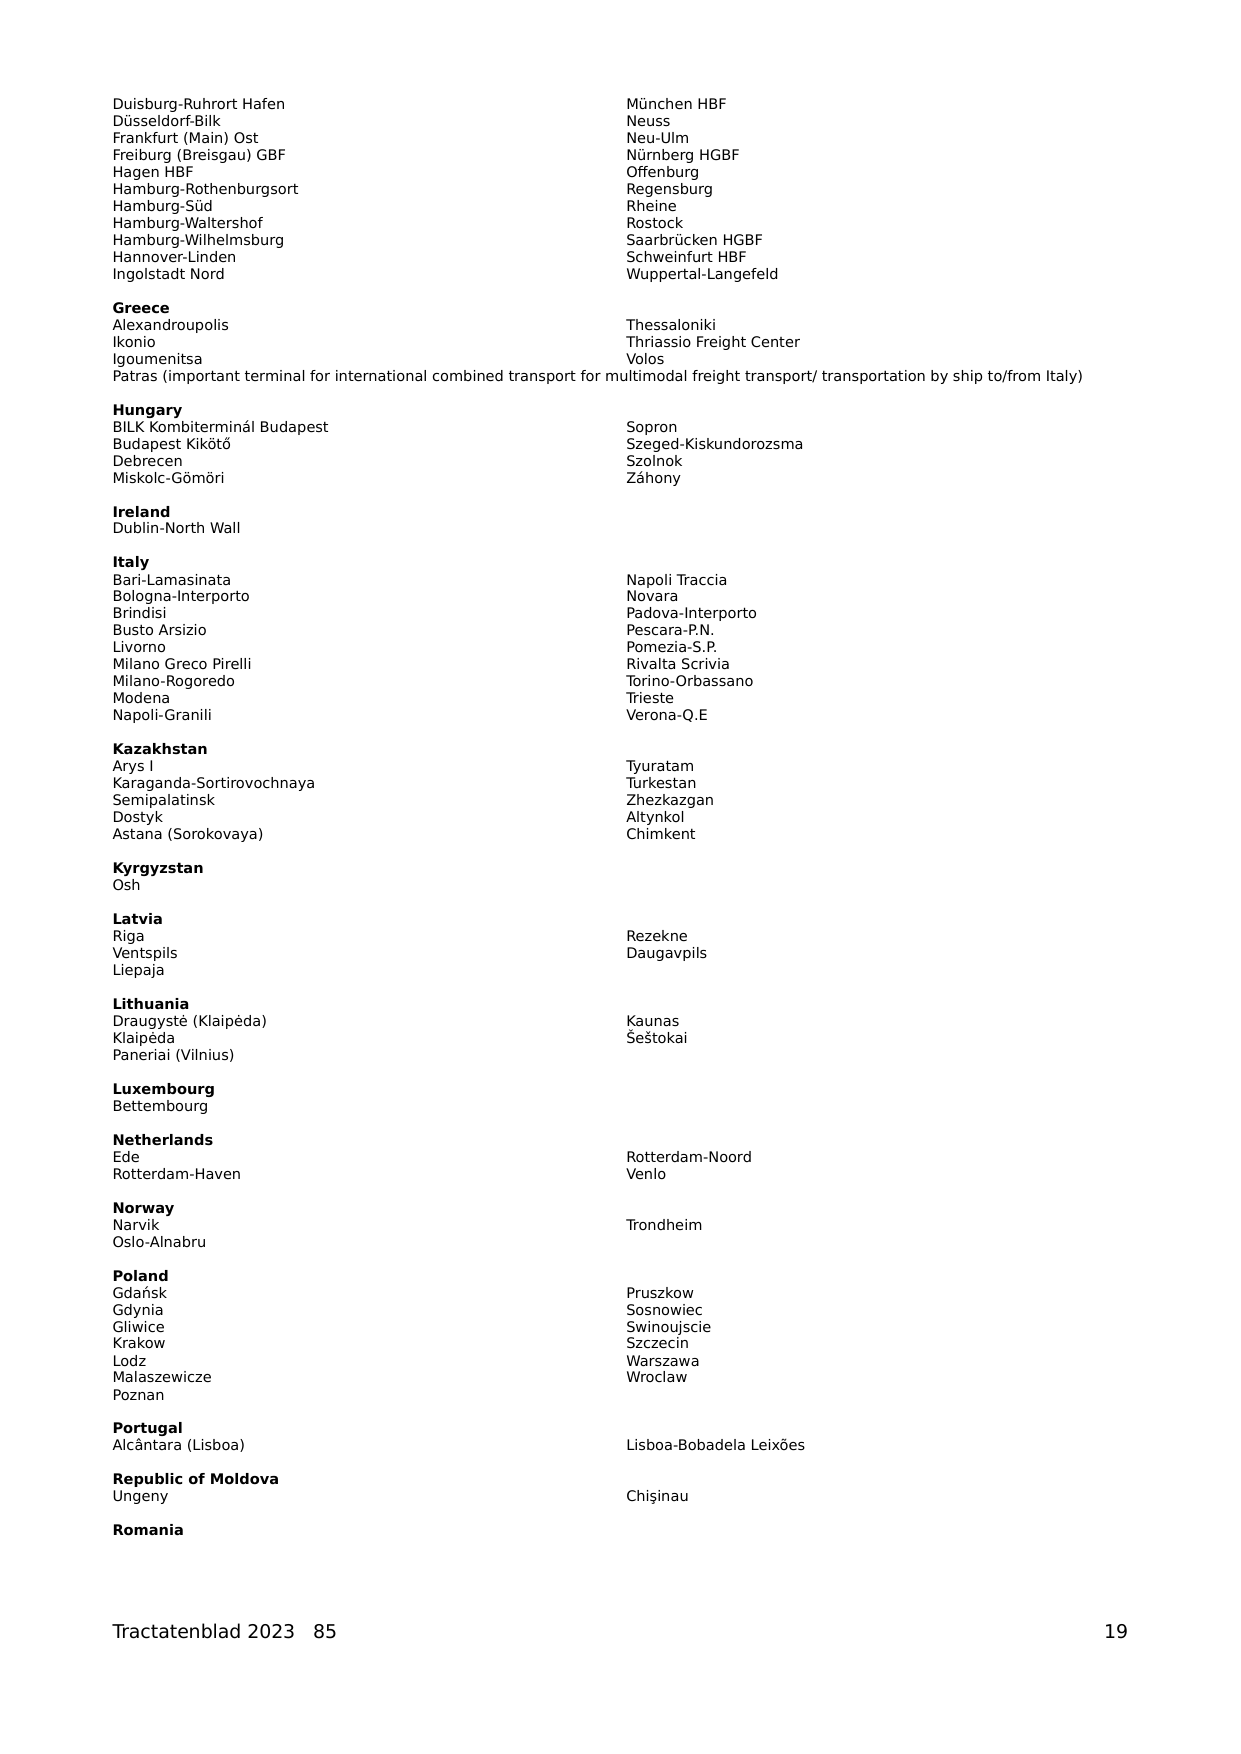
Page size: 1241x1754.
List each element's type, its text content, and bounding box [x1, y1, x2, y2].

table_cell [112, 1251, 620, 1267]
table_cell Wroclaw [620, 1369, 1128, 1386]
table_cell Lithuania [112, 996, 620, 1013]
table_cell Frankfurt (Main) Ost [112, 130, 620, 147]
table_cell [112, 1505, 620, 1522]
table_cell Luxembourg [112, 1081, 620, 1098]
table_cell Rotterdam-Haven [112, 1166, 620, 1183]
table_cell Pruszkow [620, 1285, 1128, 1301]
table_cell Budapest Kikötő [112, 436, 620, 452]
table_cell [620, 962, 1128, 979]
table_cell Hamburg-Wilhelmsburg [112, 232, 620, 249]
table_cell [620, 911, 1128, 928]
table_cell Debrecen [112, 453, 620, 469]
table_cell Szczecin [620, 1335, 1128, 1352]
table_cell [112, 1403, 620, 1420]
table_cell [620, 1132, 1128, 1149]
table_cell Rezekne [620, 928, 1128, 945]
table_cell Gliwice [112, 1319, 620, 1335]
table_cell Sosnowiec [620, 1301, 1128, 1318]
table_cell Draugystė (Klaipėda) [112, 1013, 620, 1030]
table_cell Narvik [112, 1217, 620, 1233]
table_cell [620, 1522, 1128, 1539]
table_cell [620, 504, 1128, 520]
table_cell Freiburg (Breisgau) GBF [112, 147, 620, 164]
table_cell Trondheim [620, 1217, 1128, 1233]
table_cell [620, 996, 1128, 1013]
table_cell Turkestan [620, 775, 1128, 792]
table_cell Ede [112, 1149, 620, 1166]
table_cell Hamburg-Waltershof [112, 215, 620, 232]
table_cell [112, 894, 620, 911]
table_cell Hagen HBF [112, 164, 620, 181]
table_cell [620, 1420, 1128, 1437]
table_cell Republic of Moldova [112, 1471, 620, 1488]
table_cell Milano Greco Pirelli [112, 656, 620, 673]
table_cell Lodz [112, 1353, 620, 1369]
table_cell [620, 894, 1128, 911]
table_cell Brindisi [112, 605, 620, 622]
table_cell Osh [112, 877, 620, 894]
table_cell Hamburg-Süd [112, 198, 620, 215]
table_cell Gdańsk [112, 1285, 620, 1301]
table_cell [112, 1454, 620, 1471]
table_cell Verona-Q.E [620, 707, 1128, 724]
table_cell [620, 1268, 1128, 1284]
table_cell Milano-Rogoredo [112, 673, 620, 690]
table_cell Šeštokai [620, 1030, 1128, 1047]
table_cell [620, 520, 1128, 537]
table_cell Schweinfurt HBF [620, 249, 1128, 266]
table_cell Novara [620, 588, 1128, 605]
table_cell Alcântara (Lisboa) [112, 1437, 620, 1454]
table_cell Netherlands [112, 1132, 620, 1149]
table_cell [620, 741, 1128, 758]
table_cell Nürnberg HGBF [620, 147, 1128, 164]
table_cell Dostyk [112, 809, 620, 826]
table_cell [620, 1251, 1128, 1267]
table_cell [620, 1081, 1128, 1098]
table_cell Saarbrücken HGBF [620, 232, 1128, 249]
table_cell Miskolc-Gömöri [112, 470, 620, 486]
table_cell [112, 486, 620, 503]
table_cell Liepaja [112, 962, 620, 979]
table_cell Karaganda-Sortirovochnaya [112, 775, 620, 792]
table_cell Daugavpils [620, 945, 1128, 962]
table_cell Napoli-Granili [112, 707, 620, 724]
table_cell Alexandroupolis [112, 317, 620, 334]
table_cell [620, 1471, 1128, 1488]
table_cell Oslo-Alnabru [112, 1234, 620, 1251]
table_cell Ireland [112, 504, 620, 520]
table_cell Szeged-Kiskundorozsma [620, 436, 1128, 452]
table_cell [112, 724, 620, 741]
table_cell [620, 1454, 1128, 1471]
table_cell [112, 283, 620, 300]
table_cell Napoli Traccia [620, 571, 1128, 588]
table_cell Neuss [620, 113, 1128, 130]
table_cell Tyuratam [620, 758, 1128, 775]
table_cell Hamburg-Rothenburgsort [112, 181, 620, 198]
table_cell [112, 979, 620, 996]
table_cell Pomezia-S.P. [620, 639, 1128, 656]
table_cell Rheine [620, 198, 1128, 215]
table_cell Wuppertal-Langefeld [620, 266, 1128, 283]
table_cell [620, 979, 1128, 996]
table_cell Riga [112, 928, 620, 945]
table_cell Kaunas [620, 1013, 1128, 1030]
table_cell Malaszewicze [112, 1369, 620, 1386]
table_cell Krakow [112, 1335, 620, 1352]
table_cell [620, 1505, 1128, 1522]
table_cell [112, 385, 620, 402]
table_cell [620, 402, 1128, 418]
table_cell Hannover-Linden [112, 249, 620, 266]
table_cell Thessaloniki [620, 317, 1128, 334]
table_cell Patras (important terminal for international combined transport for multimodal freight transport/ transportation by ship to/from Italy) [112, 368, 1128, 384]
table_cell Bettembourg [112, 1098, 620, 1115]
table_cell Livorno [112, 639, 620, 656]
table_cell [112, 843, 620, 860]
table_cell Norway [112, 1200, 620, 1217]
table_cell Padova-Interporto [620, 605, 1128, 622]
table_cell Klaipėda [112, 1030, 620, 1047]
table_cell [620, 1064, 1128, 1081]
table_cell Zhezkazgan [620, 792, 1128, 809]
table_cell Semipalatinsk [112, 792, 620, 809]
table_cell [620, 1403, 1128, 1420]
table_cell Pescara-P.N. [620, 622, 1128, 639]
table_cell [620, 283, 1128, 300]
table_cell [620, 300, 1128, 317]
table_cell [620, 538, 1128, 554]
table_cell Kyrgyzstan [112, 860, 620, 877]
table_cell Rotterdam-Noord [620, 1149, 1128, 1166]
table_cell [620, 1234, 1128, 1251]
table_cell [620, 860, 1128, 877]
table_cell [620, 385, 1128, 402]
table_cell Swinoujscie [620, 1319, 1128, 1335]
table_cell [112, 1115, 620, 1132]
table_cell Neu-Ulm [620, 130, 1128, 147]
table_cell München HBF [620, 96, 1128, 113]
table_cell Rivalta Scrivia [620, 656, 1128, 673]
table_cell Italy [112, 554, 620, 571]
table_cell Venlo [620, 1166, 1128, 1183]
table_cell Záhony [620, 470, 1128, 486]
table_cell Paneriai (Vilnius) [112, 1047, 620, 1064]
table_cell Latvia [112, 911, 620, 928]
table_cell Modena [112, 690, 620, 707]
table_cell [620, 843, 1128, 860]
table_cell Igoumenitsa [112, 351, 620, 368]
table_cell Ikonio [112, 334, 620, 351]
table_cell [620, 724, 1128, 741]
table_cell Lisboa-Bobadela Leixões [620, 1437, 1128, 1454]
table_cell Sopron [620, 419, 1128, 436]
table_cell Bari-Lamasinata [112, 571, 620, 588]
table_cell Busto Arsizio [112, 622, 620, 639]
table_cell [112, 1183, 620, 1199]
table_cell [620, 554, 1128, 571]
table_cell Astana (Sorokovaya) [112, 826, 620, 843]
table_cell Arys I [112, 758, 620, 775]
table_cell [620, 1098, 1128, 1115]
table_cell Gdynia [112, 1301, 620, 1318]
table_cell Altynkol [620, 809, 1128, 826]
table_cell [620, 1183, 1128, 1199]
table_cell Warszawa [620, 1353, 1128, 1369]
table_cell Offenburg [620, 164, 1128, 181]
table_cell Chimkent [620, 826, 1128, 843]
table_cell Kazakhstan [112, 741, 620, 758]
table_cell Trieste [620, 690, 1128, 707]
table_cell [112, 538, 620, 554]
table_cell Düsseldorf-Bilk [112, 113, 620, 130]
table_cell [620, 486, 1128, 503]
table_cell Duisburg-Ruhrort Hafen [112, 96, 620, 113]
table_cell Ungeny [112, 1488, 620, 1505]
table_cell Rostock [620, 215, 1128, 232]
table_cell [620, 1200, 1128, 1217]
table_cell [620, 1115, 1128, 1132]
table_cell Volos [620, 351, 1128, 368]
table_cell Hungary [112, 402, 620, 418]
table_cell [620, 877, 1128, 894]
table_cell [620, 1386, 1128, 1403]
table_cell Ventspils [112, 945, 620, 962]
table_cell Bologna-Interporto [112, 588, 620, 605]
table_cell Portugal [112, 1420, 620, 1437]
table_cell Poznan [112, 1386, 620, 1403]
table_cell Torino-Orbassano [620, 673, 1128, 690]
table_cell Thriassio Freight Center [620, 334, 1128, 351]
table_cell Dublin-North Wall [112, 520, 620, 537]
table_cell Greece [112, 300, 620, 317]
table_cell Regensburg [620, 181, 1128, 198]
table_cell Romania [112, 1522, 620, 1539]
table_cell [112, 1064, 620, 1081]
table_cell [620, 1047, 1128, 1064]
table_cell BILK Kombiterminál Budapest [112, 419, 620, 436]
table_cell Chişinau [620, 1488, 1128, 1505]
table_cell Szolnok [620, 453, 1128, 469]
table_cell Ingolstadt Nord [112, 266, 620, 283]
table_cell Poland [112, 1268, 620, 1284]
